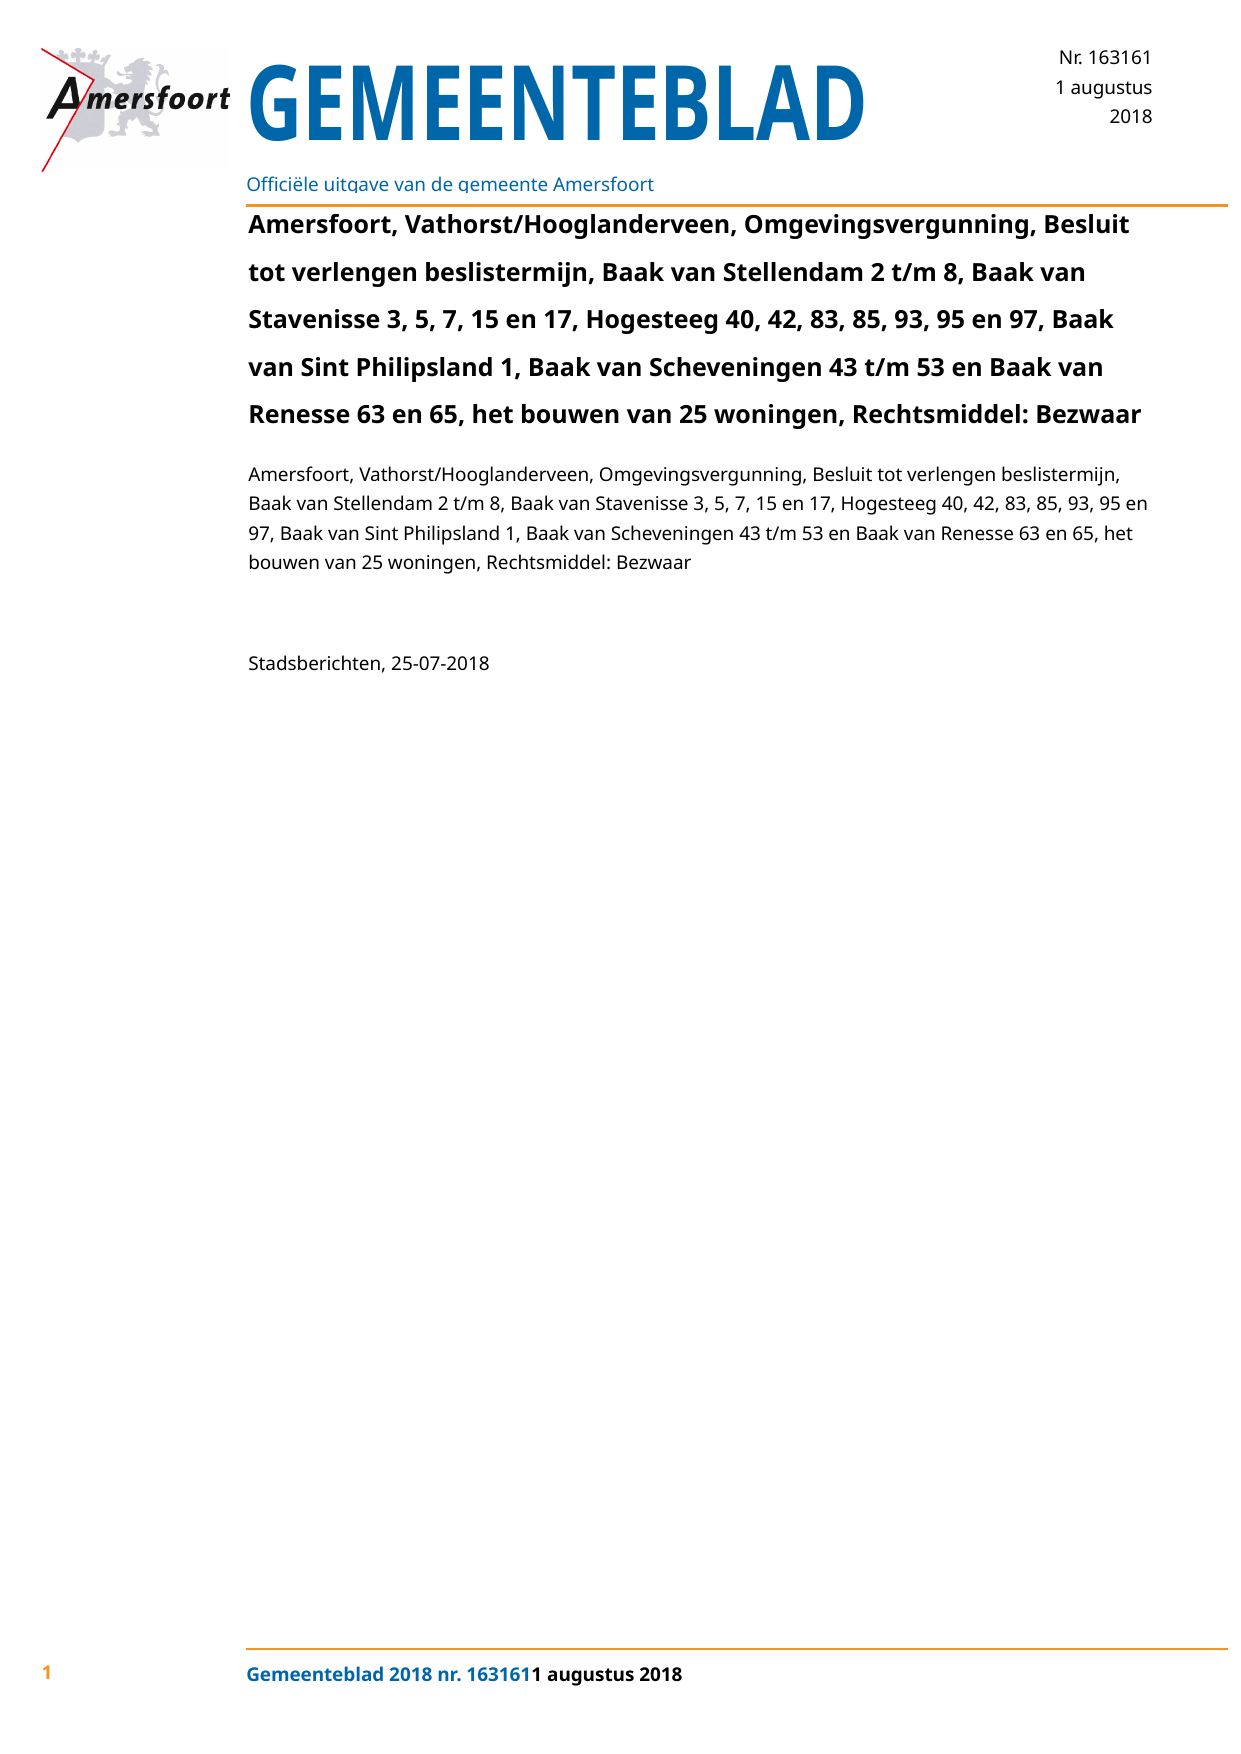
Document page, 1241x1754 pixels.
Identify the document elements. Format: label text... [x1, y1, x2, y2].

text Amersfoort, Vathorst/Hooglanderveen, Omgevingsvergunning, Besluit tot verlengen beslistermijn, Baak van Stellendam 2 t/m 8, Baak van Stavenisse 3, 5, 7, 15 en 17, Hogesteeg 40, 42, 83, 85, 93, 95 en 97, Baak van Sint Philipsland 1, Baak van Scheveningen 43 t/m 53 en Baak van Renesse 63 en 65, het bouwen van 25 woningen, Rechtsmiddel: Bezwaar [248, 461, 1152, 575]
text Stadsberichten, 25-07-2018 [248, 650, 1152, 676]
picture [41, 47, 231, 172]
text Amersfoort, Vathorst/Hooglanderveen, Omgevingsvergunning, Besluit tot verlengen beslistermijn, Baak van Stellendam 2 t/m 8, Baak van Stavenisse 3, 5, 7, 15 en 17, Hogesteeg 40, 42, 83, 85, 93, 95 en 97, Baak van Sint Philipsland 1, Baak van Scheveningen 43 t/m 53 en Baak van Renesse 63 en 65, het bouwen van 25 woningen, Rechtsmiddel: Bezwaar [248, 207, 1152, 431]
